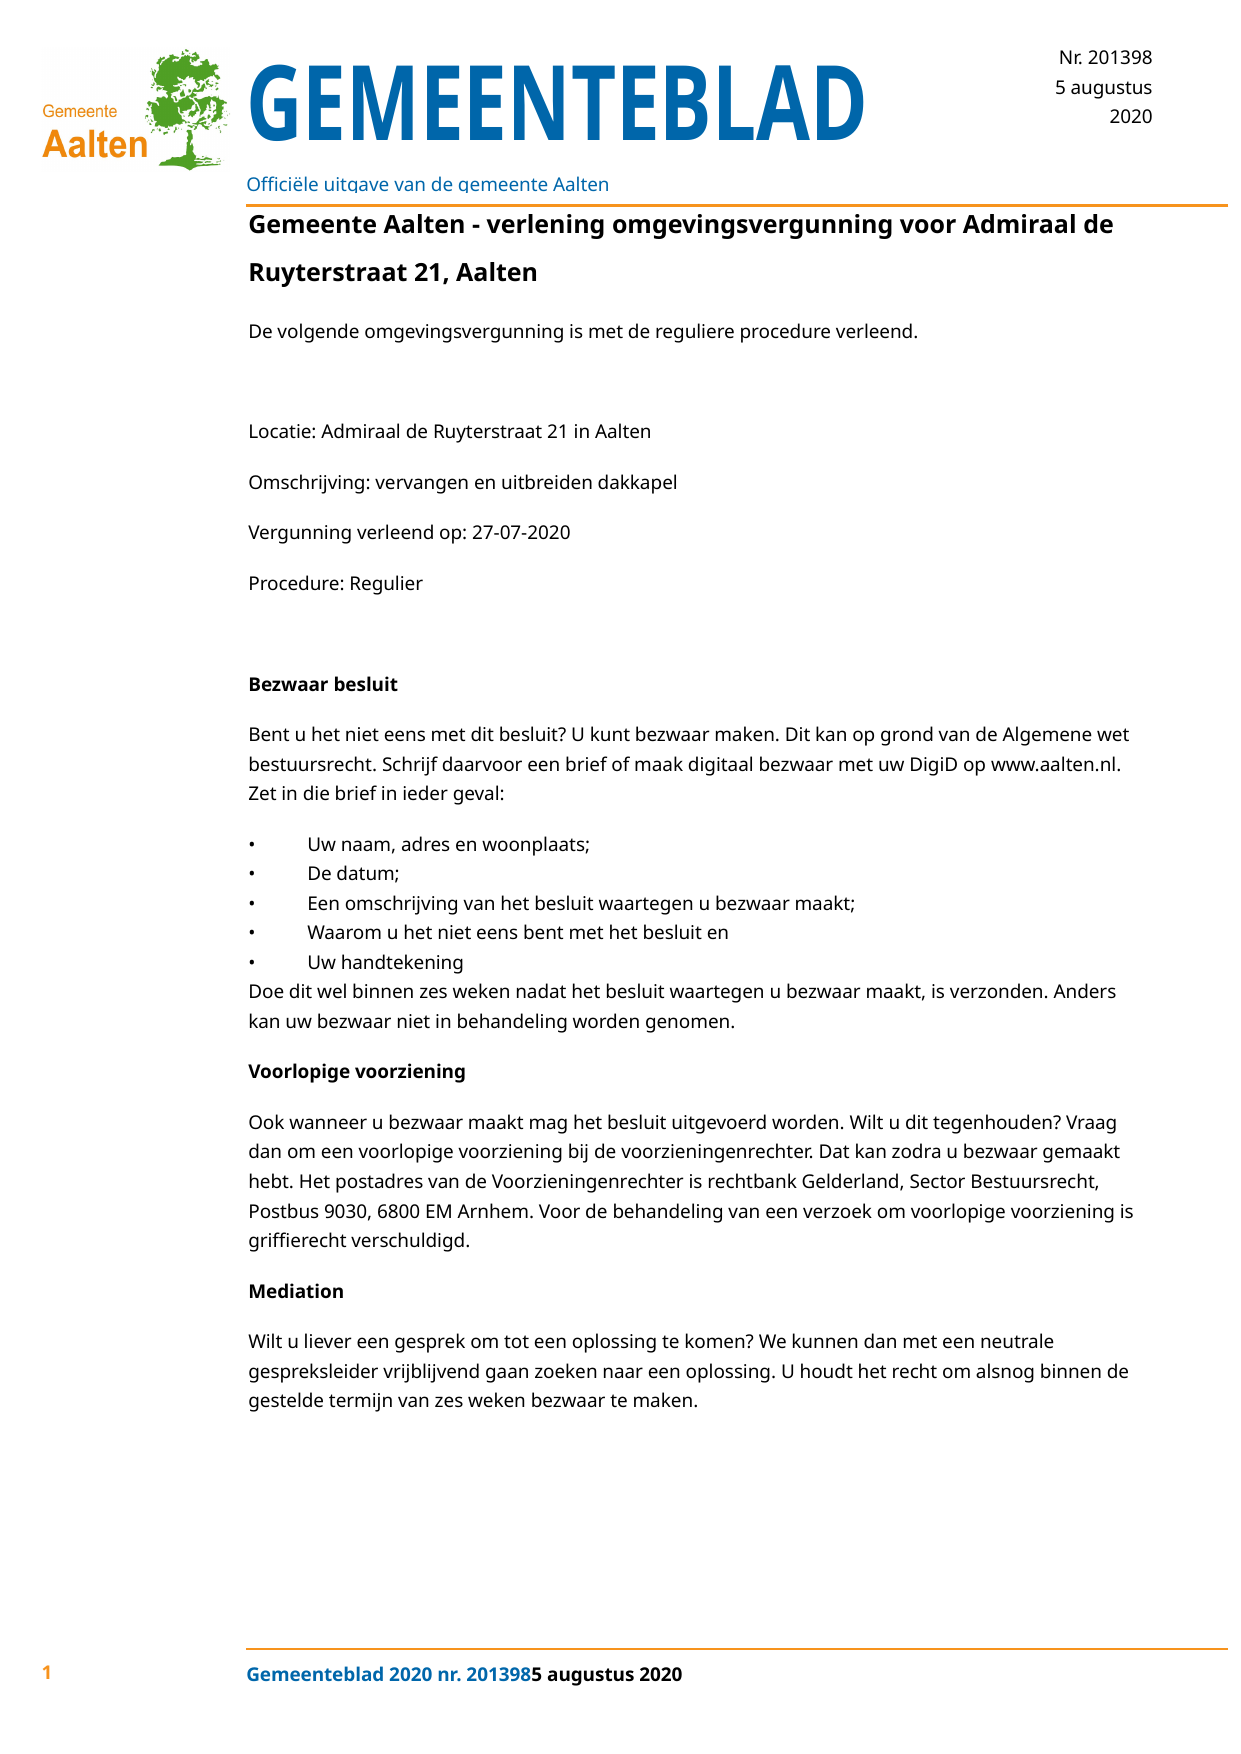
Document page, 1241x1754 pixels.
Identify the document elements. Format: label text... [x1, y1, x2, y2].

text Vergunning verleend op: 27-07-2020 [248, 519, 1152, 545]
text Voorlopige voorziening [248, 1059, 1152, 1084]
text Procedure: Regulier [248, 570, 1152, 596]
list Waarom u het niet eens bent met het besluit en [248, 919, 1152, 945]
text Bezwaar besluit [248, 671, 1152, 697]
list Uw naam, adres en woonplaats; [248, 831, 1152, 857]
picture [41, 47, 231, 172]
text Wilt u liever een gesprek om tot een oplossing te komen? We kunnen dan met een neutrale gespreksleider vrijblijvend gaan zoeken naar een oplossing. U houdt het recht om alsnog binnen de gestelde termijn van zes weken bezwaar te maken. [248, 1328, 1152, 1413]
text Ook wanneer u bezwaar maakt mag het besluit uitgevoerd worden. Wilt u dit tegenhouden? Vraag dan om een voorlopige voorziening bij de voorzieningenrechter. Dat kan zodra u bezwaar gemaakt hebt. Het postadres van de Voorzieningenrechter is rechtbank Gelderland, Sector Bestuursrecht, Postbus 9030, 6800 EM Arnhem. Voor de behandeling van een verzoek om voorlopige voorziening is griffierecht verschuldigd. [248, 1109, 1152, 1253]
text Locatie: Admiraal de Ruyterstraat 21 in Aalten [248, 419, 1152, 444]
text Gemeente Aalten - verlening omgevingsvergunning voor Admiraal de Ruyterstraat 21, Aalten [248, 207, 1152, 288]
text Mediation [248, 1278, 1152, 1304]
text Bent u het niet eens met dit besluit? U kunt bezwaar maken. Dit kan op grond van de Algemene wet bestuursrecht. Schrijf daarvoor een brief of maak digitaal bezwaar met uw DigiD op www.aalten.nl. Zet in die brief in ieder geval: [248, 721, 1152, 806]
list Uw handtekening [248, 949, 1152, 975]
list De datum; [248, 860, 1152, 886]
text De volgende omgevingsvergunning is met de reguliere procedure verleend. [248, 318, 1152, 344]
list Een omschrijving van het besluit waartegen u bezwaar maakt; [248, 890, 1152, 916]
text Doe dit wel binnen zes weken nadat het besluit waartegen u bezwaar maakt, is verzonden. Anders kan uw bezwaar niet in behandeling worden genomen. [248, 979, 1152, 1034]
text Omschrijving: vervangen en uitbreiden dakkapel [248, 469, 1152, 495]
